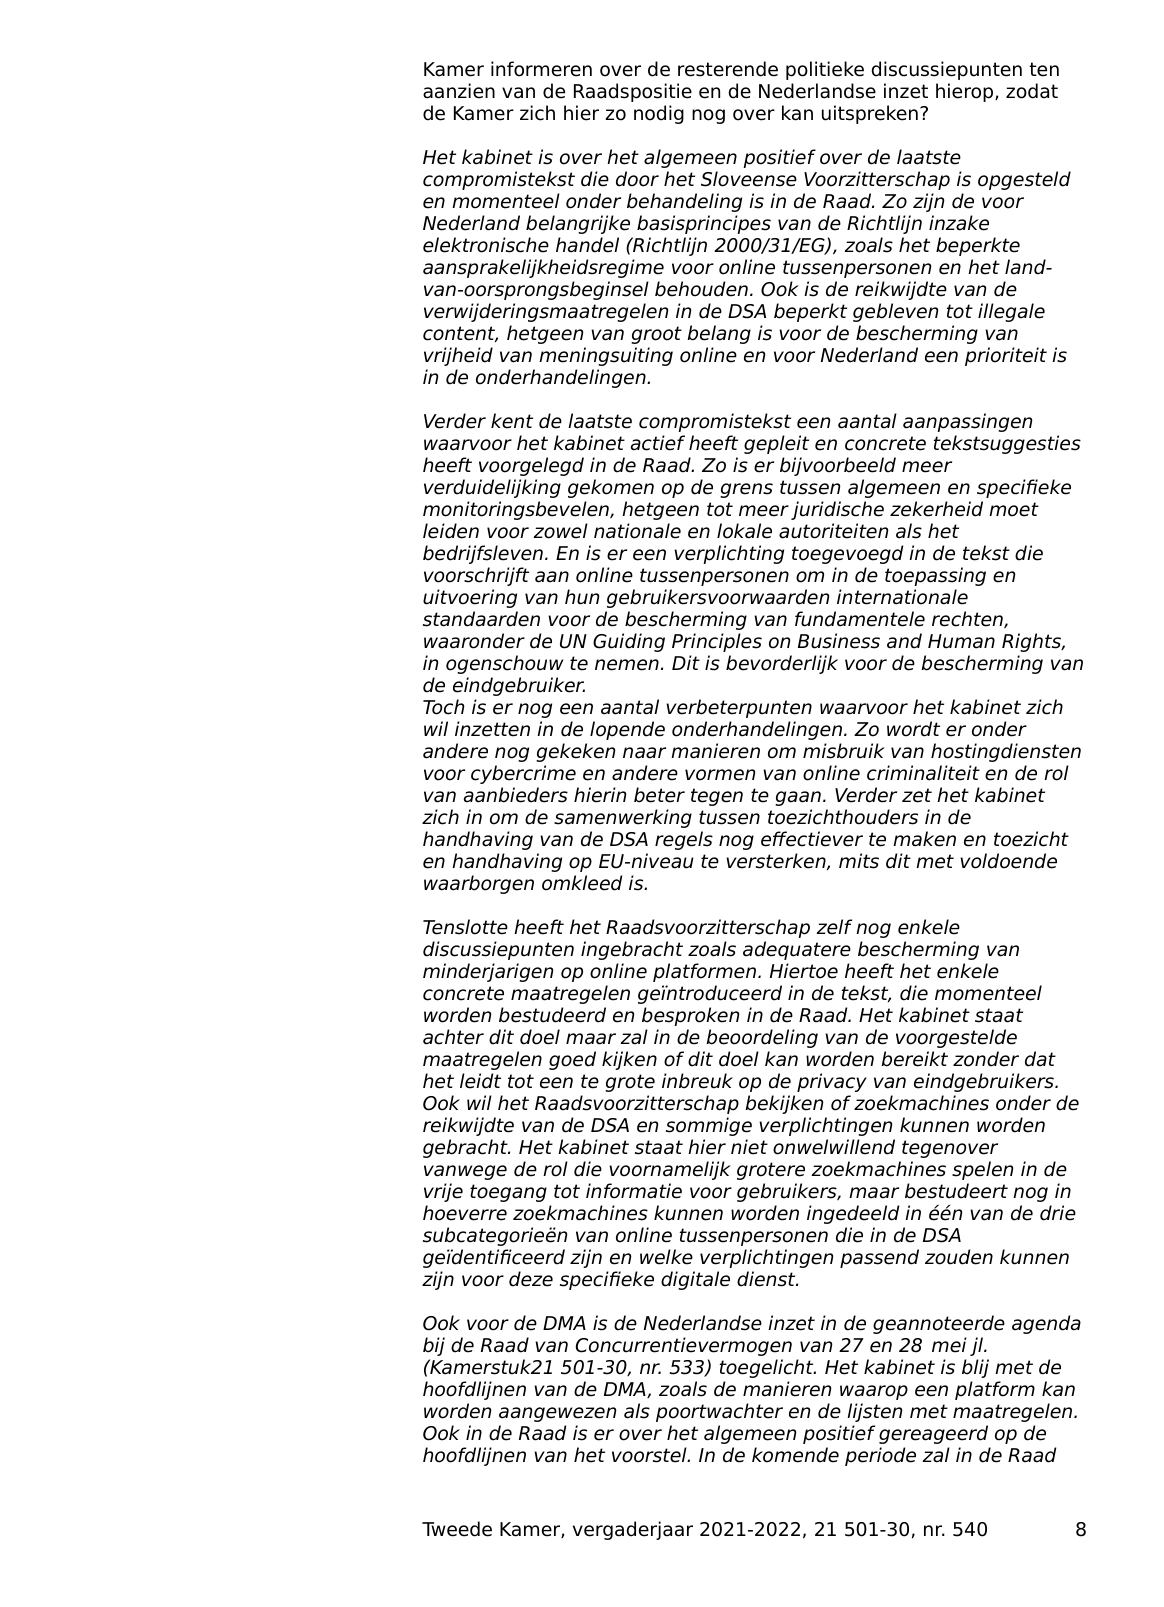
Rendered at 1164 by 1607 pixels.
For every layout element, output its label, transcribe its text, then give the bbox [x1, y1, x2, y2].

text Verder kent de laatste compromistekst een aantal aanpassingen waarvoor het kabinet actief heeft gepleit en concrete tekstsuggesties heeft voorgelegd in de Raad. Zo is er bijvoorbeeld meer verduidelijking gekomen op de grens tussen algemeen en specifieke monitoringsbevelen, hetgeen tot meer juridische zekerheid moet leiden voor zowel nationale en lokale autoriteiten als het bedrijfsleven. En is er een verplichting toegevoegd in de tekst die voorschrijft aan online tussenpersonen om in de toepassing en uitvoering van hun gebruikersvoorwaarden internationale standaarden voor de bescherming van fundamentele rechten, waaronder de UN Guiding Principles on Business and Human Rights, in ogenschouw te nemen. Dit is bevorderlijk voor de bescherming van de eindgebruiker. [422, 411, 1087, 697]
text Toch is er nog een aantal verbeterpunten waarvoor het kabinet zich wil inzetten in de lopende onderhandelingen. Zo wordt er onder andere nog gekeken naar manieren om misbruik van hostingdiensten voor cybercrime en andere vormen van online criminaliteit en de rol van aanbieders hierin beter tegen te gaan. Verder zet het kabinet zich in om de samenwerking tussen toezichthouders in de handhaving van de DSA regels nog effectiever te maken en toezicht en handhaving op EU-niveau te versterken, mits dit met voldoende waarborgen omkleed is. [422, 697, 1087, 895]
text Ook voor de DMA is de Nederlandse inzet in de geannoteerde agenda bij de Raad van Concurrentievermogen van 27 en 28 mei jl. (Kamerstuk21 501-30, nr. 533) toegelicht. Het kabinet is blij met de hoofdlijnen van de DMA, zoals de manieren waarop een platform kan worden aangewezen als poortwachter en de lijsten met maatregelen. Ook in de Raad is er over het algemeen positief gereageerd op de hoofdlijnen van het voorstel. In de komende periode zal in de Raad [422, 1313, 1087, 1467]
text Het kabinet is over het algemeen positief over de laatste compromistekst die door het Sloveense Voorzitterschap is opgesteld en momenteel onder behandeling is in de Raad. Zo zijn de voor Nederland belangrijke basisprincipes van de Richtlijn inzake elektronische handel (Richtlijn 2000/31/EG), zoals het beperkte aansprakelijkheidsregime voor online tussenpersonen en het land-van-oorsprongsbeginsel behouden. Ook is de reikwijdte van de verwijderingsmaatregelen in de DSA beperkt gebleven tot illegale content, hetgeen van groot belang is voor de bescherming van vrijheid van meningsuiting online en voor Nederland een prioriteit is in de onderhandelingen. [422, 147, 1087, 389]
text Tenslotte heeft het Raadsvoorzitterschap zelf nog enkele discussiepunten ingebracht zoals adequatere bescherming van minderjarigen op online platformen. Hiertoe heeft het enkele concrete maatregelen geïntroduceerd in de tekst, die momenteel worden bestudeerd en besproken in de Raad. Het kabinet staat achter dit doel maar zal in de beoordeling van de voorgestelde maatregelen goed kijken of dit doel kan worden bereikt zonder dat het leidt tot een te grote inbreuk op de privacy van eindgebruikers. Ook wil het Raadsvoorzitterschap bekijken of zoekmachines onder de reikwijdte van de DSA en sommige verplichtingen kunnen worden gebracht. Het kabinet staat hier niet onwelwillend tegenover vanwege de rol die voornamelijk grotere zoekmachines spelen in de vrije toegang tot informatie voor gebruikers, maar bestudeert nog in hoeverre zoekmachines kunnen worden ingedeeld in één van de drie subcategorieën van online tussenpersonen die in de DSA geïdentificeerd zijn en welke verplichtingen passend zouden kunnen zijn voor deze specifieke digitale dienst. [422, 917, 1087, 1291]
text Kamer informeren over de resterende politieke discussiepunten ten aanzien van de Raadspositie en de Nederlandse inzet hierop, zodat de Kamer zich hier zo nodig nog over kan uitspreken? [422, 59, 1087, 125]
